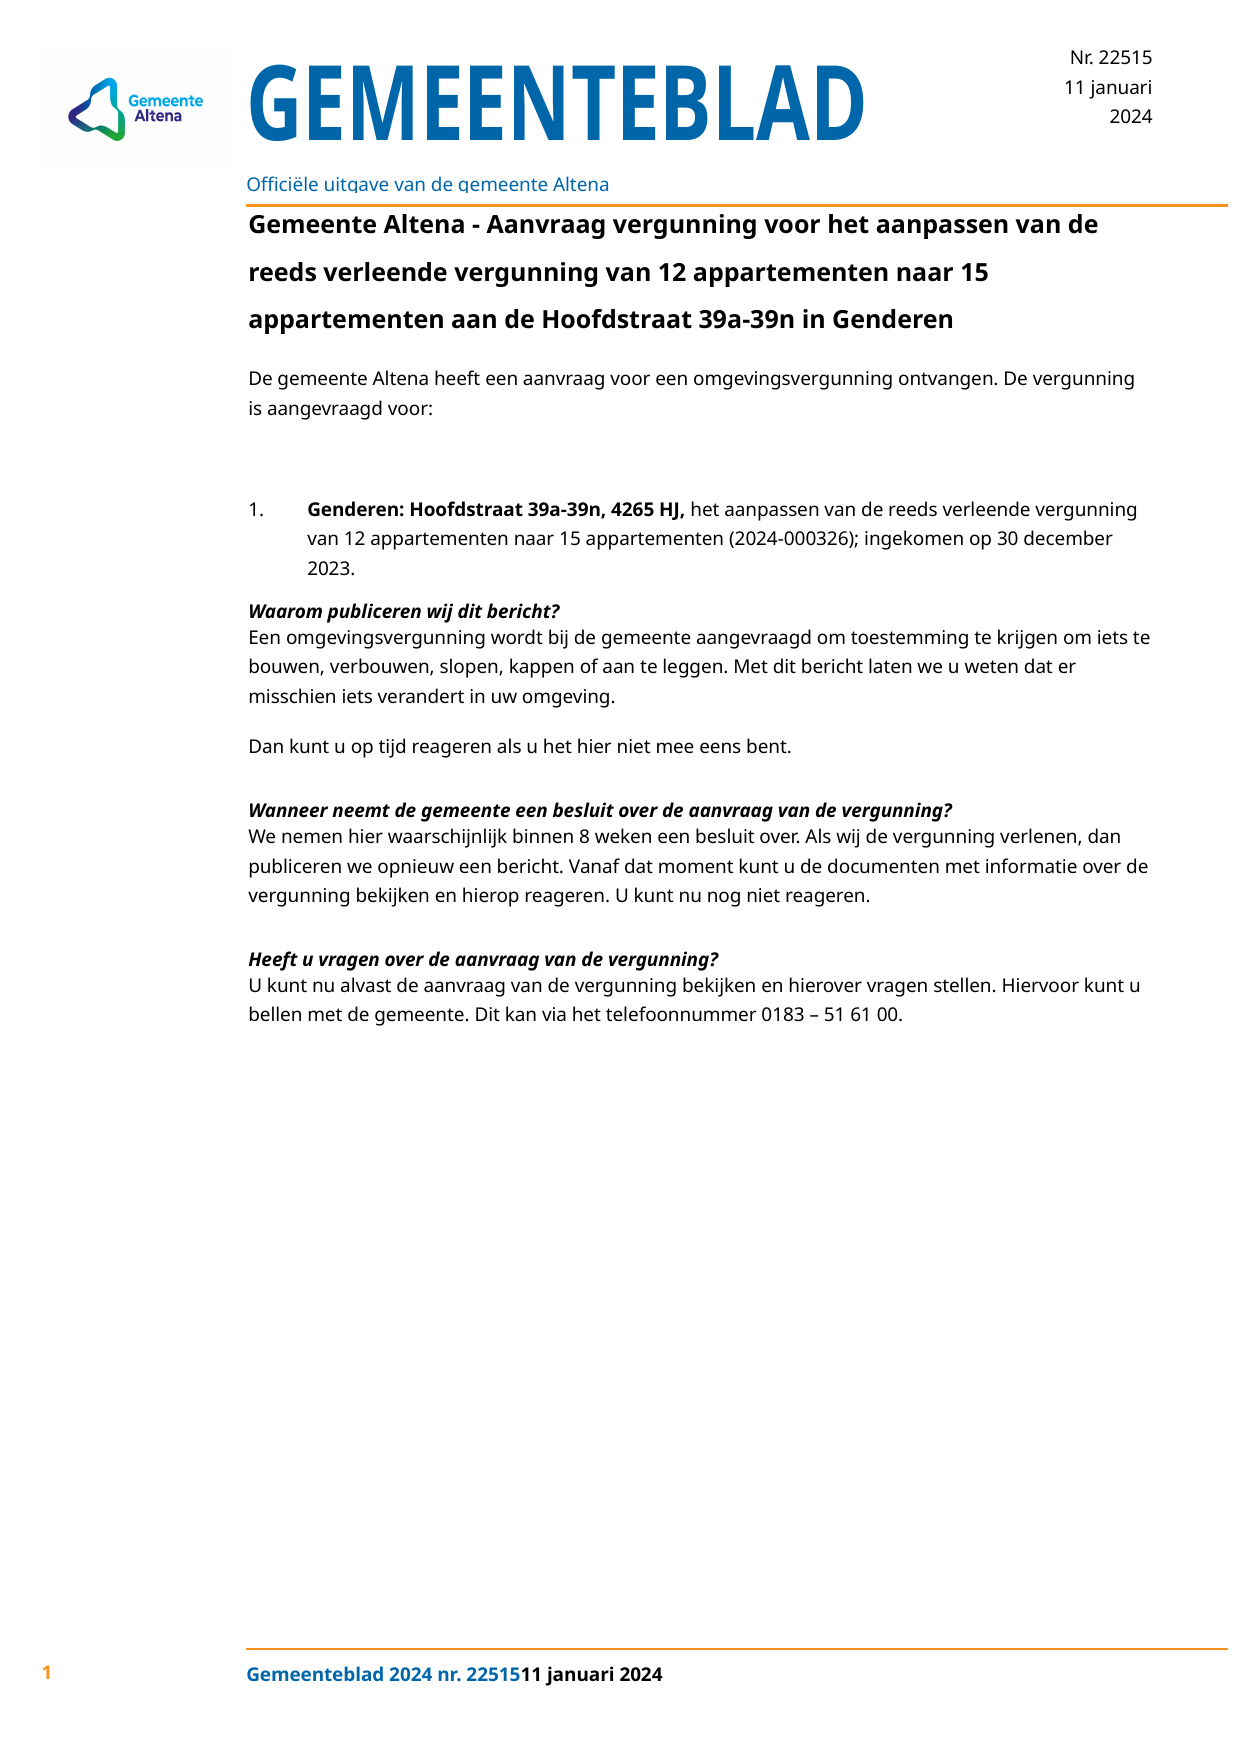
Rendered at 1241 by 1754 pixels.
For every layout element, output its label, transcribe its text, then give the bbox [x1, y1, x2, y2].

picture [41, 47, 231, 172]
text Gemeente Altena - Aanvraag vergunning voor het aanpassen van de reeds verleende vergunning van 12 appartementen naar 15 appartementen aan de Hoofdstraat 39a-39n in Genderen [248, 207, 1152, 336]
text U kunt nu alvast de aanvraag van de vergunning bekijken en hierover vragen stellen. Hiervoor kunt u bellen met de gemeente. Dit kan via het telefoonnummer 0183 – 51 61 00. [248, 972, 1152, 1027]
text Heeft u vragen over de aanvraag van de vergunning? [248, 946, 1152, 972]
text Wanneer neemt de gemeente een besluit over de aanvraag van de vergunning? [248, 797, 1152, 823]
text Een omgevingsvergunning wordt bij de gemeente aangevraagd om toestemming te krijgen om iets te bouwen, verbouwen, slopen, kappen of aan te leggen. Met dit bericht laten we u weten dat er misschien iets verandert in uw omgeving. [248, 624, 1152, 709]
text We nemen hier waarschijnlijk binnen 8 weken een besluit over. Als wij de vergunning verlenen, dan publiceren we opnieuw een bericht. Vanaf dat moment kunt u de documenten met informatie over de vergunning bekijken en hierop reageren. U kunt nu nog niet reageren. [248, 823, 1152, 908]
list Genderen: Hoofdstraat 39a-39n, 4265 HJ, het aanpassen van de reeds verleende vergunning van 12 appartementen naar 15 appartementen (2024-000326); ingekomen op 30 december 2023. [248, 496, 1152, 581]
text Waarom publiceren wij dit bericht? [248, 598, 1152, 624]
text Dan kunt u op tijd reageren als u het hier niet mee eens bent. [248, 733, 1152, 759]
text De gemeente Altena heeft een aanvraag voor een omgevingsvergunning ontvangen. De vergunning is aangevraagd voor: [248, 366, 1152, 421]
